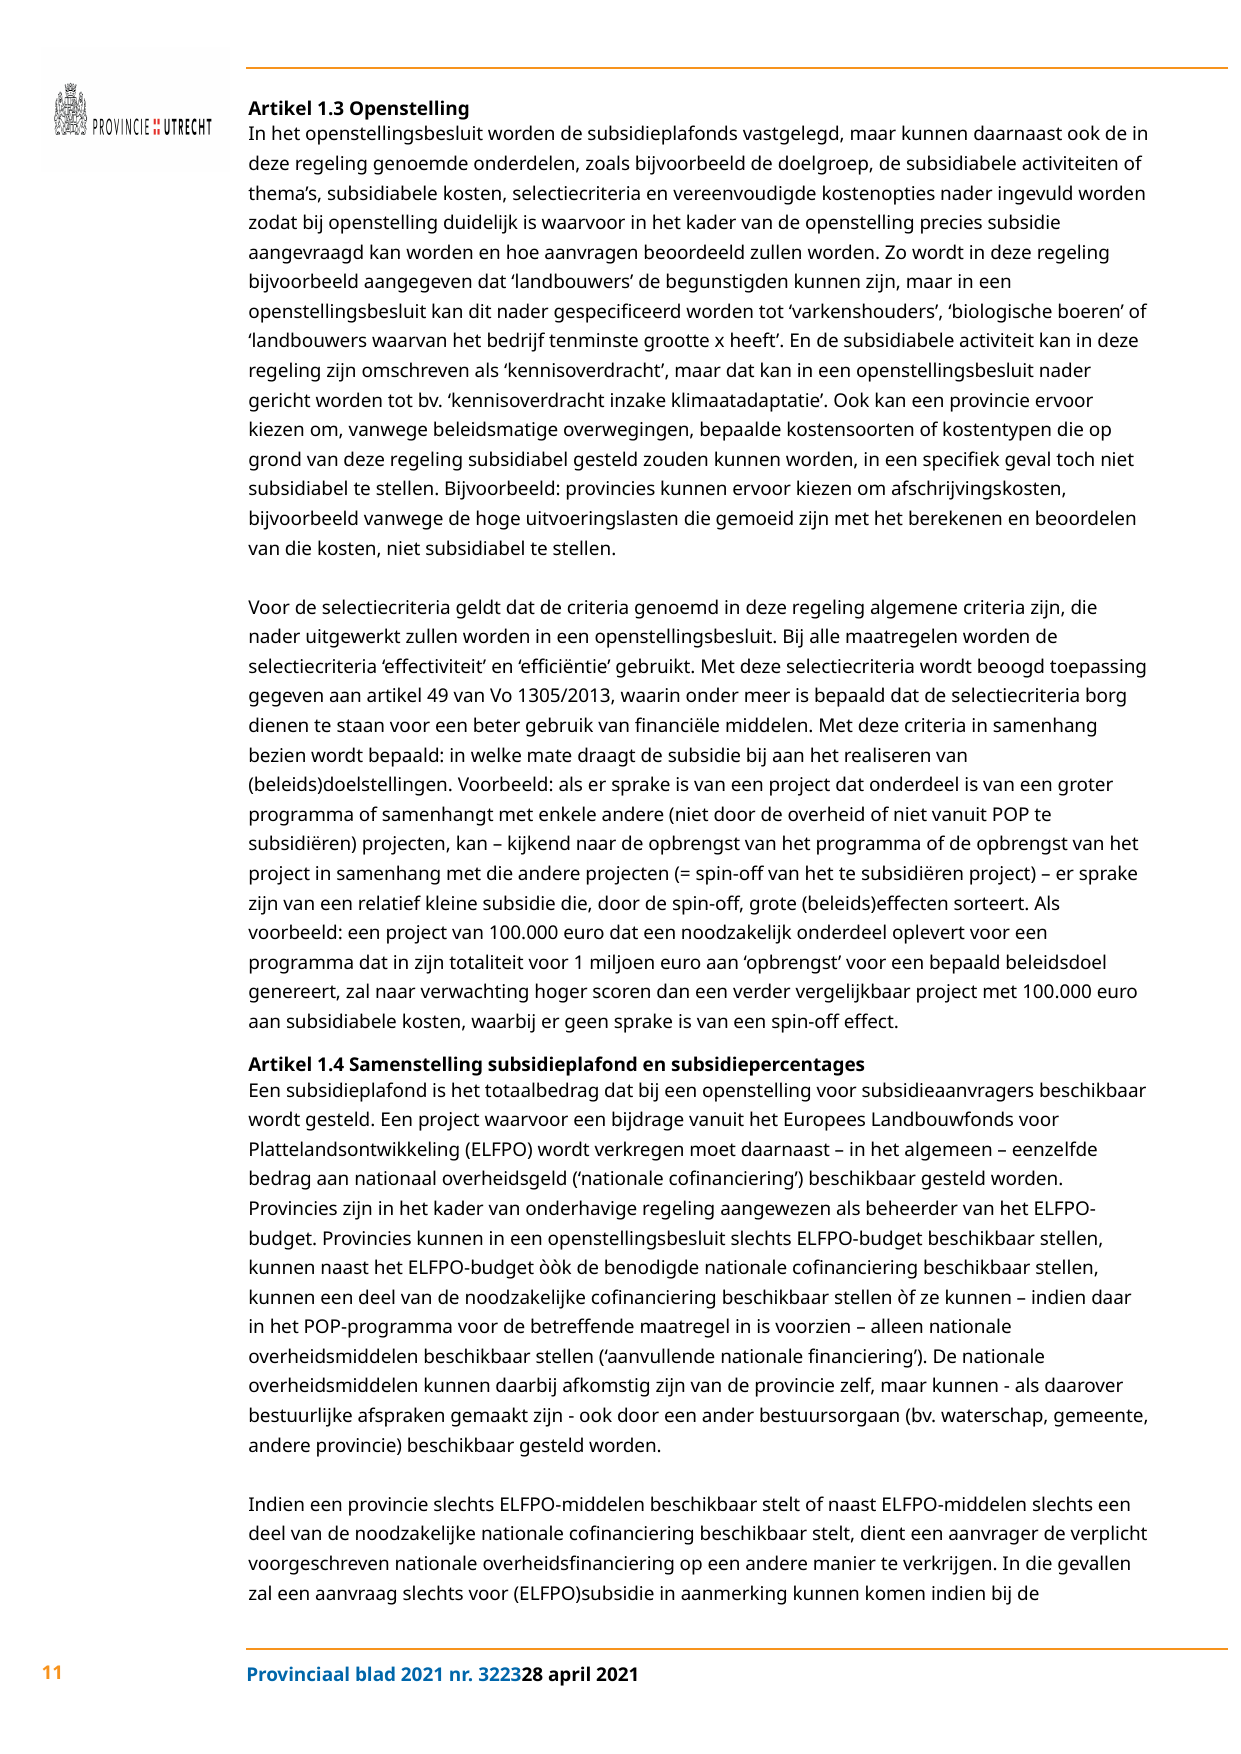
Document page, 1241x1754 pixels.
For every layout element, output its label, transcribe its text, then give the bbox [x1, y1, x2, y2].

text Artikel 1.4 Samenstelling subsidieplafond en subsidiepercentages [248, 1051, 1152, 1077]
picture [41, 47, 231, 172]
text Een subsidieplafond is het totaalbedrag dat bij een openstelling voor subsidieaanvragers beschikbaar wordt gesteld. Een project waarvoor een bijdrage vanuit het Europees Landbouwfonds voor Plattelandsontwikkeling (ELFPO) wordt verkregen moet daarnaast – in het algemeen – eenzelfde bedrag aan nationaal overheidsgeld (‘nationale cofinanciering’) beschikbaar gesteld worden. Provincies zijn in het kader van onderhavige regeling aangewezen als beheerder van het ELFPO-budget. Provincies kunnen in een openstellingsbesluit slechts ELFPO-budget beschikbaar stellen, kunnen naast het ELFPO-budget òòk de benodigde nationale cofinanciering beschikbaar stellen, kunnen een deel van de noodzakelijke cofinanciering beschikbaar stellen òf ze kunnen – indien daar in het POP-programma voor de betreffende maatregel in is voorzien – alleen nationale overheidsmiddelen beschikbaar stellen (‘aanvullende nationale financiering’). De nationale overheidsmiddelen kunnen daarbij afkomstig zijn van de provincie zelf, maar kunnen - als daarover bestuurlijke afspraken gemaakt zijn - ook door een ander bestuursorgaan (bv. waterschap, gemeente, andere provincie) beschikbaar gesteld worden. [248, 1077, 1152, 1458]
text Indien een provincie slechts ELFPO-middelen beschikbaar stelt of naast ELFPO-middelen slechts een deel van de noodzakelijke nationale cofinanciering beschikbaar stelt, dient een aanvrager de verplicht voorgeschreven nationale overheidsfinanciering op een andere manier te verkrijgen. In die gevallen zal een aanvraag slechts voor (ELFPO)subsidie in aanmerking kunnen komen indien bij de [248, 1491, 1152, 1606]
text Artikel 1.3 Openstelling [248, 95, 1152, 121]
text Voor de selectiecriteria geldt dat de criteria genoemd in deze regeling algemene criteria zijn, die nader uitgewerkt zullen worden in een openstellingsbesluit. Bij alle maatregelen worden de selectiecriteria ‘effectiviteit’ en ‘efficiëntie’ gebruikt. Met deze selectiecriteria wordt beoogd toepassing gegeven aan artikel 49 van Vo 1305/2013, waarin onder meer is bepaald dat de selectiecriteria borg dienen te staan voor een beter gebruik van financiële middelen. Met deze criteria in samenhang bezien wordt bepaald: in welke mate draagt de subsidie bij aan het realiseren van (beleids)doelstellingen. Voorbeeld: als er sprake is van een project dat onderdeel is van een groter programma of samenhangt met enkele andere (niet door de overheid of niet vanuit POP te subsidiëren) projecten, kan – kijkend naar de opbrengst van het programma of de opbrengst van het project in samenhang met die andere projecten (= spin-off van het te subsidiëren project) – er sprake zijn van een relatief kleine subsidie die, door de spin-off, grote (beleids)effecten sorteert. Als voorbeeld: een project van 100.000 euro dat een noodzakelijk onderdeel oplevert voor een programma dat in zijn totaliteit voor 1 miljoen euro aan ‘opbrengst’ voor een bepaald beleidsdoel genereert, zal naar verwachting hoger scoren dan een verder vergelijkbaar project met 100.000 euro aan subsidiabele kosten, waarbij er geen sprake is van een spin-off effect. [248, 594, 1152, 1034]
text In het openstellingsbesluit worden de subsidieplafonds vastgelegd, maar kunnen daarnaast ook de in deze regeling genoemde onderdelen, zoals bijvoorbeeld de doelgroep, de subsidiabele activiteiten of thema’s, subsidiabele kosten, selectiecriteria en vereenvoudigde kostenopties nader ingevuld worden zodat bij openstelling duidelijk is waarvoor in het kader van de openstelling precies subsidie aangevraagd kan worden en hoe aanvragen beoordeeld zullen worden. Zo wordt in deze regeling bijvoorbeeld aangegeven dat ‘landbouwers’ de begunstigden kunnen zijn, maar in een openstellingsbesluit kan dit nader gespecificeerd worden tot ‘varkenshouders’, ‘biologische boeren’ of ‘landbouwers waarvan het bedrijf tenminste grootte x heeft’. En de subsidiabele activiteit kan in deze regeling zijn omschreven als ‘kennisoverdracht’, maar dat kan in een openstellingsbesluit nader gericht worden tot bv. ‘kennisoverdracht inzake klimaatadaptatie’. Ook kan een provincie ervoor kiezen om, vanwege beleidsmatige overwegingen, bepaalde kostensoorten of kostentypen die op grond van deze regeling subsidiabel gesteld zouden kunnen worden, in een specifiek geval toch niet subsidiabel te stellen. Bijvoorbeeld: provincies kunnen ervoor kiezen om afschrijvingskosten, bijvoorbeeld vanwege de hoge uitvoeringslasten die gemoeid zijn met het berekenen en beoordelen van die kosten, niet subsidiabel te stellen. [248, 121, 1152, 560]
